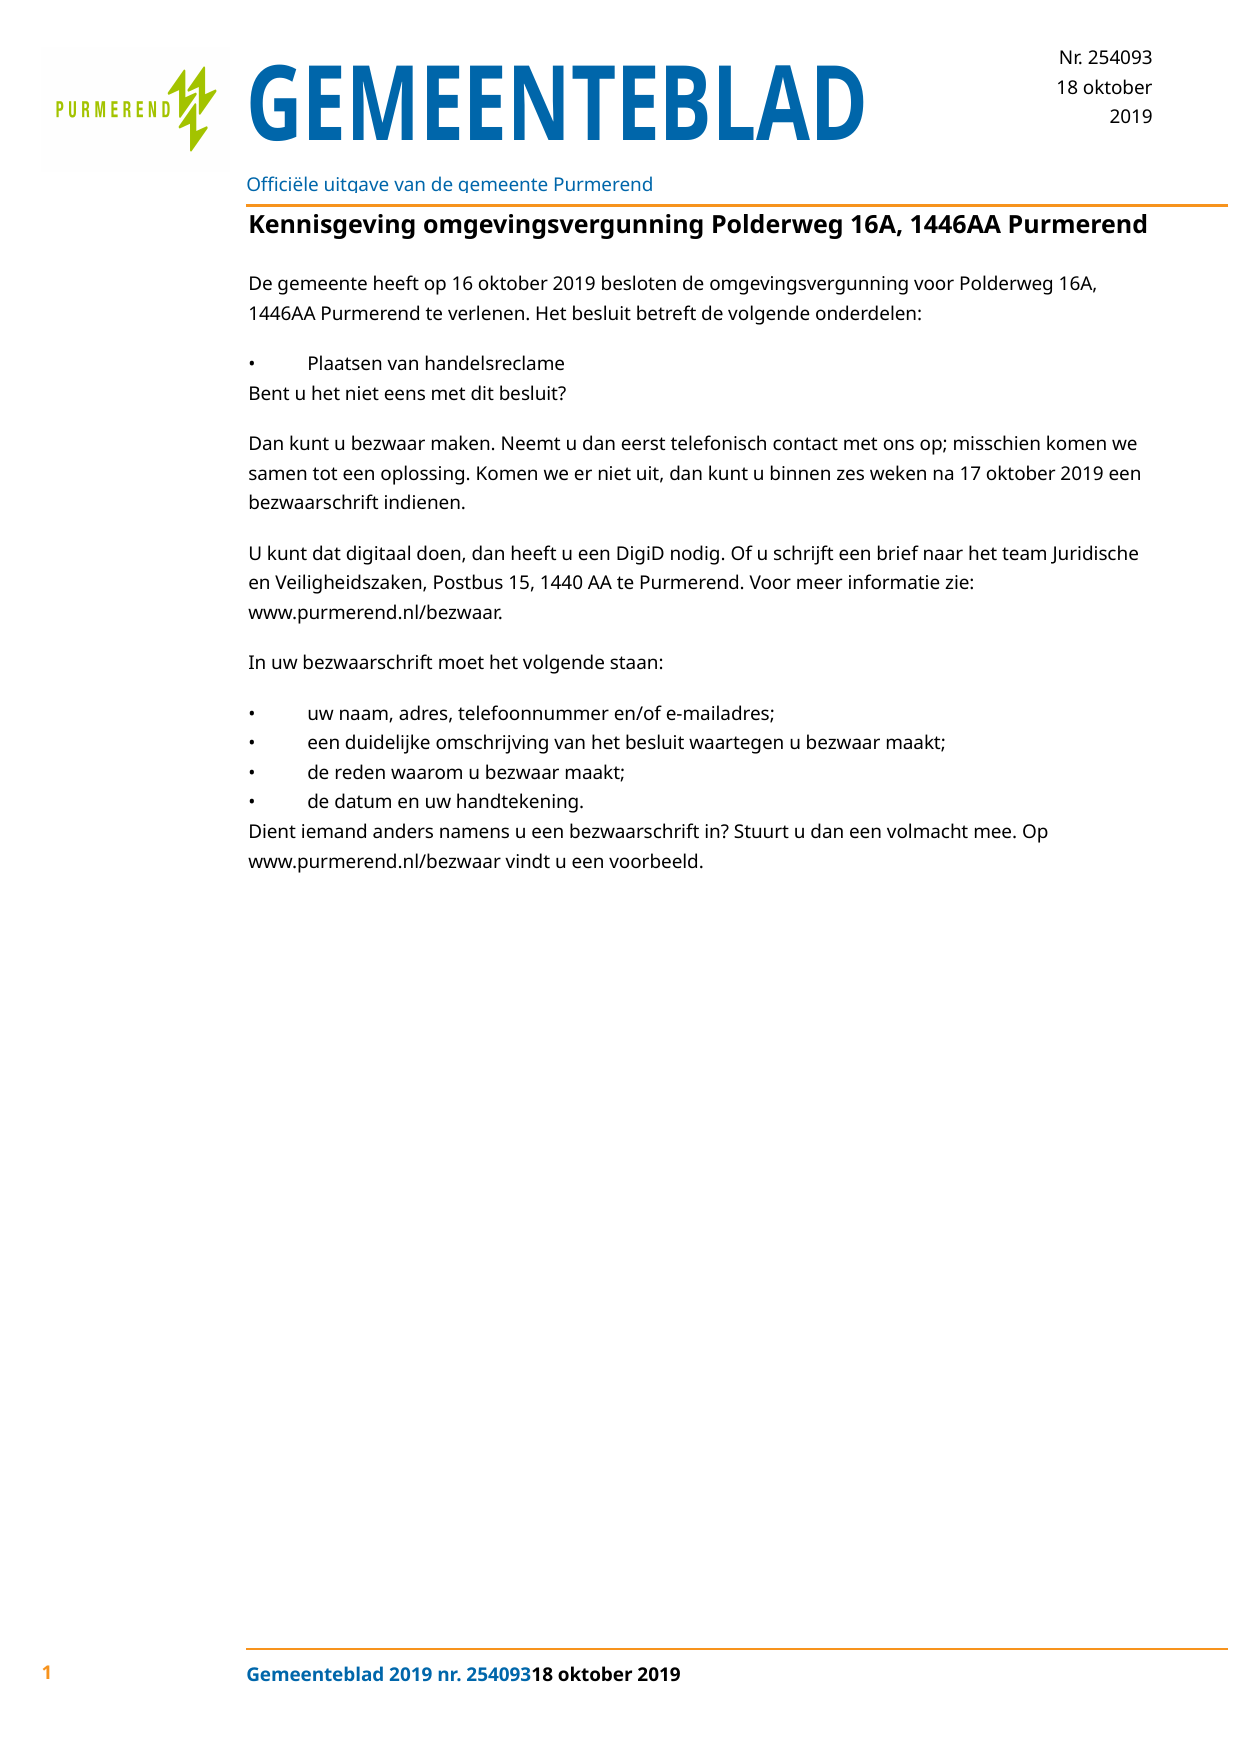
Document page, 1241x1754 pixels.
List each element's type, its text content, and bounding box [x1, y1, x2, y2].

picture [41, 47, 231, 172]
text In uw bezwaarschrift moet het volgende staan: [248, 649, 1152, 675]
text Dient iemand anders namens u een bezwaarschrift in? Stuurt u dan een volmacht mee. Op www.purmerend.nl/bezwaar vindt u een voorbeeld. [248, 818, 1152, 873]
list de reden waarom u bezwaar maakt; [248, 759, 1152, 785]
text Dan kunt u bezwaar maken. Neemt u dan eerst telefonisch contact met ons op; misschien komen we samen tot een oplossing. Komen we er niet uit, dan kunt u binnen zes weken na 17 oktober 2019 een bezwaarschrift indienen. [248, 430, 1152, 515]
text U kunt dat digitaal doen, dan heeft u een DigiD nodig. Of u schrijft een brief naar het team Juridische en Veiligheidszaken, Postbus 15, 1440 AA te Purmerend. Voor meer informatie zie: www.purmerend.nl/bezwaar. [248, 540, 1152, 625]
text Bent u het niet eens met dit besluit? [248, 380, 1152, 406]
list Plaatsen van handelsreclame [248, 350, 1152, 376]
list uw naam, adres, telefoonnummer en/of e-mailadres; [248, 700, 1152, 726]
text De gemeente heeft op 16 oktober 2019 besloten de omgevingsvergunning voor Polderweg 16A, 1446AA Purmerend te verlenen. Het besluit betreft de volgende onderdelen: [248, 270, 1152, 326]
list de datum en uw handtekening. [248, 789, 1152, 814]
list een duidelijke omschrijving van het besluit waartegen u bezwaar maakt; [248, 729, 1152, 755]
text Kennisgeving omgevingsvergunning Polderweg 16A, 1446AA Purmerend [248, 207, 1152, 241]
